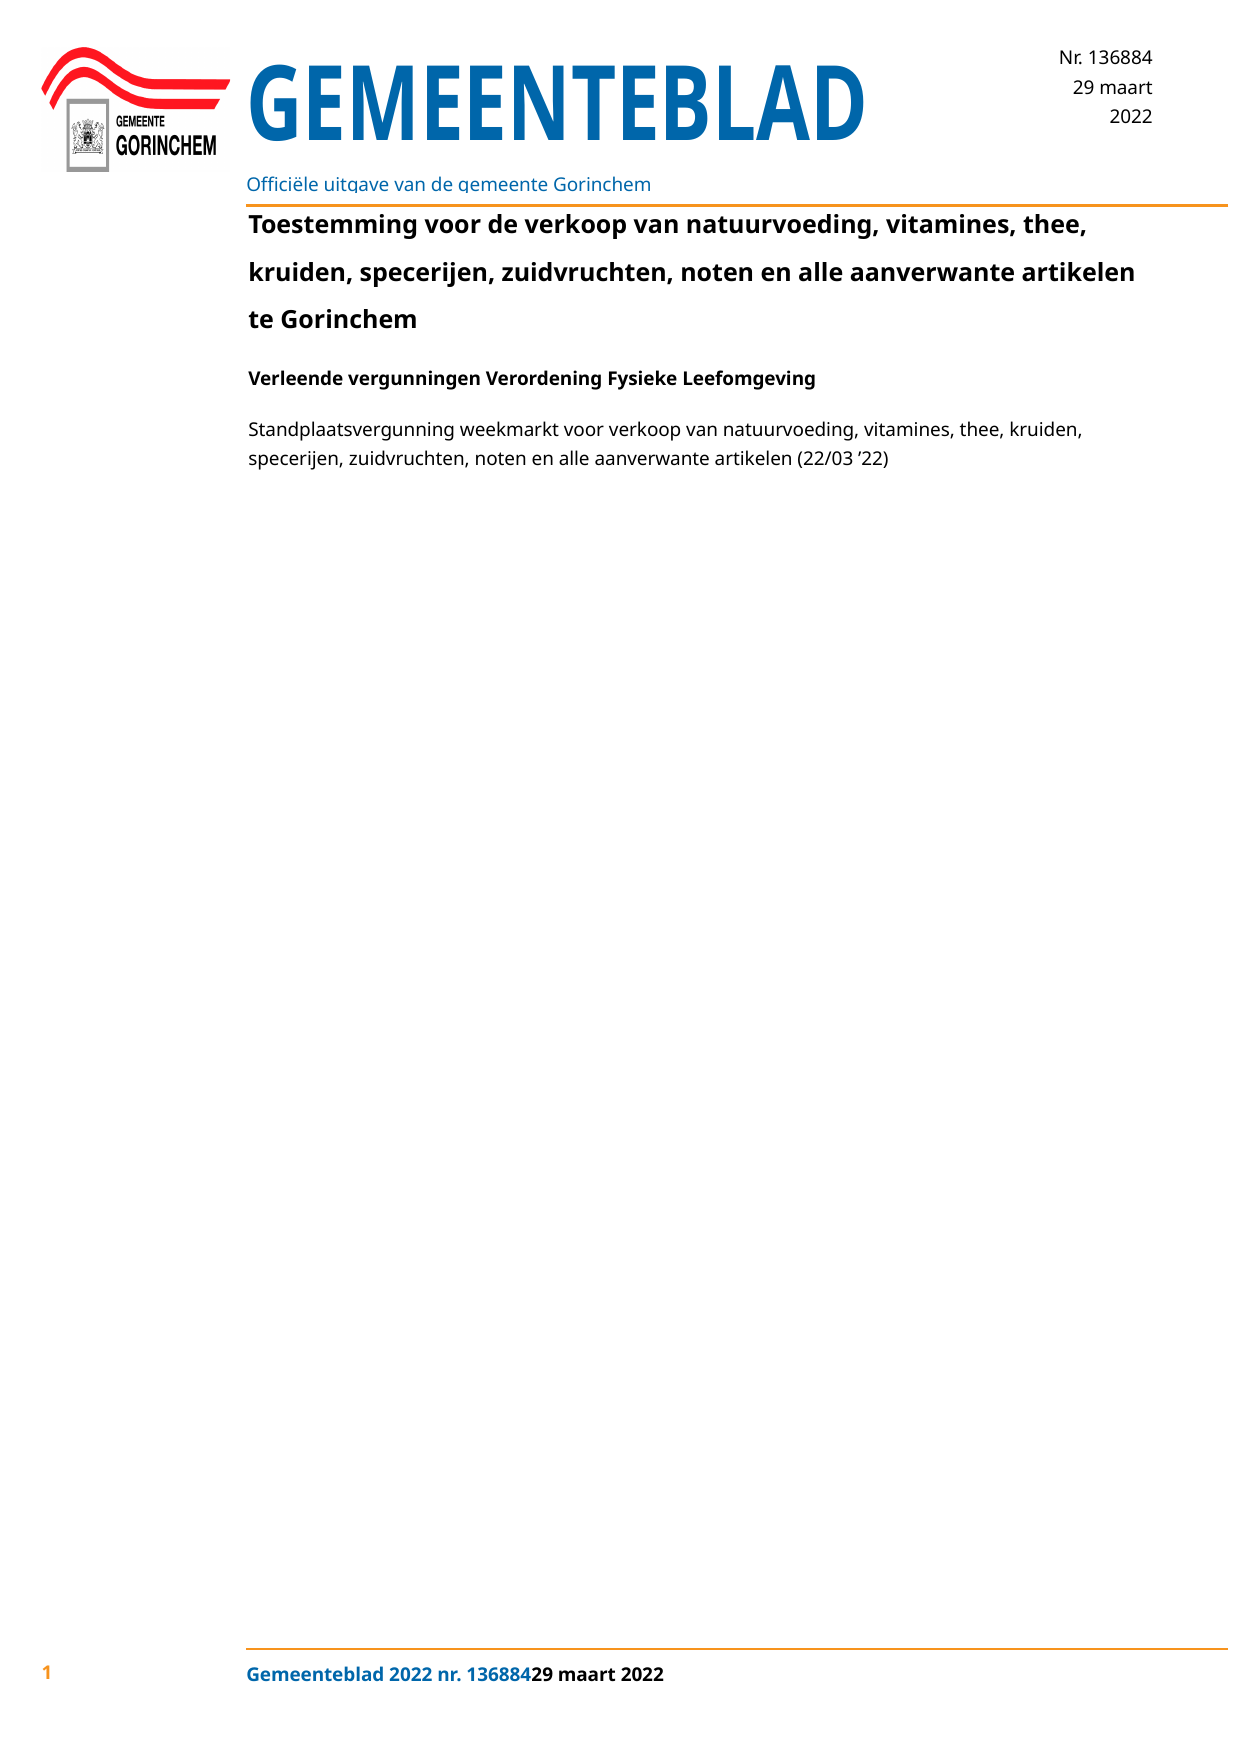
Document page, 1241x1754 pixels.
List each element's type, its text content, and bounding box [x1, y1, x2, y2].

text Toestemming voor de verkoop van natuurvoeding, vitamines, thee, kruiden, specerijen, zuidvruchten, noten en alle aanverwante artikelen te Gorinchem [248, 207, 1152, 336]
text Standplaatsvergunning weekmarkt voor verkoop van natuurvoeding, vitamines, thee, kruiden, specerijen, zuidvruchten, noten en alle aanverwante artikelen (22/03 ’22) [248, 416, 1152, 471]
text Verleende vergunningen Verordening Fysieke Leefomgeving [248, 366, 1152, 391]
picture [41, 47, 231, 172]
